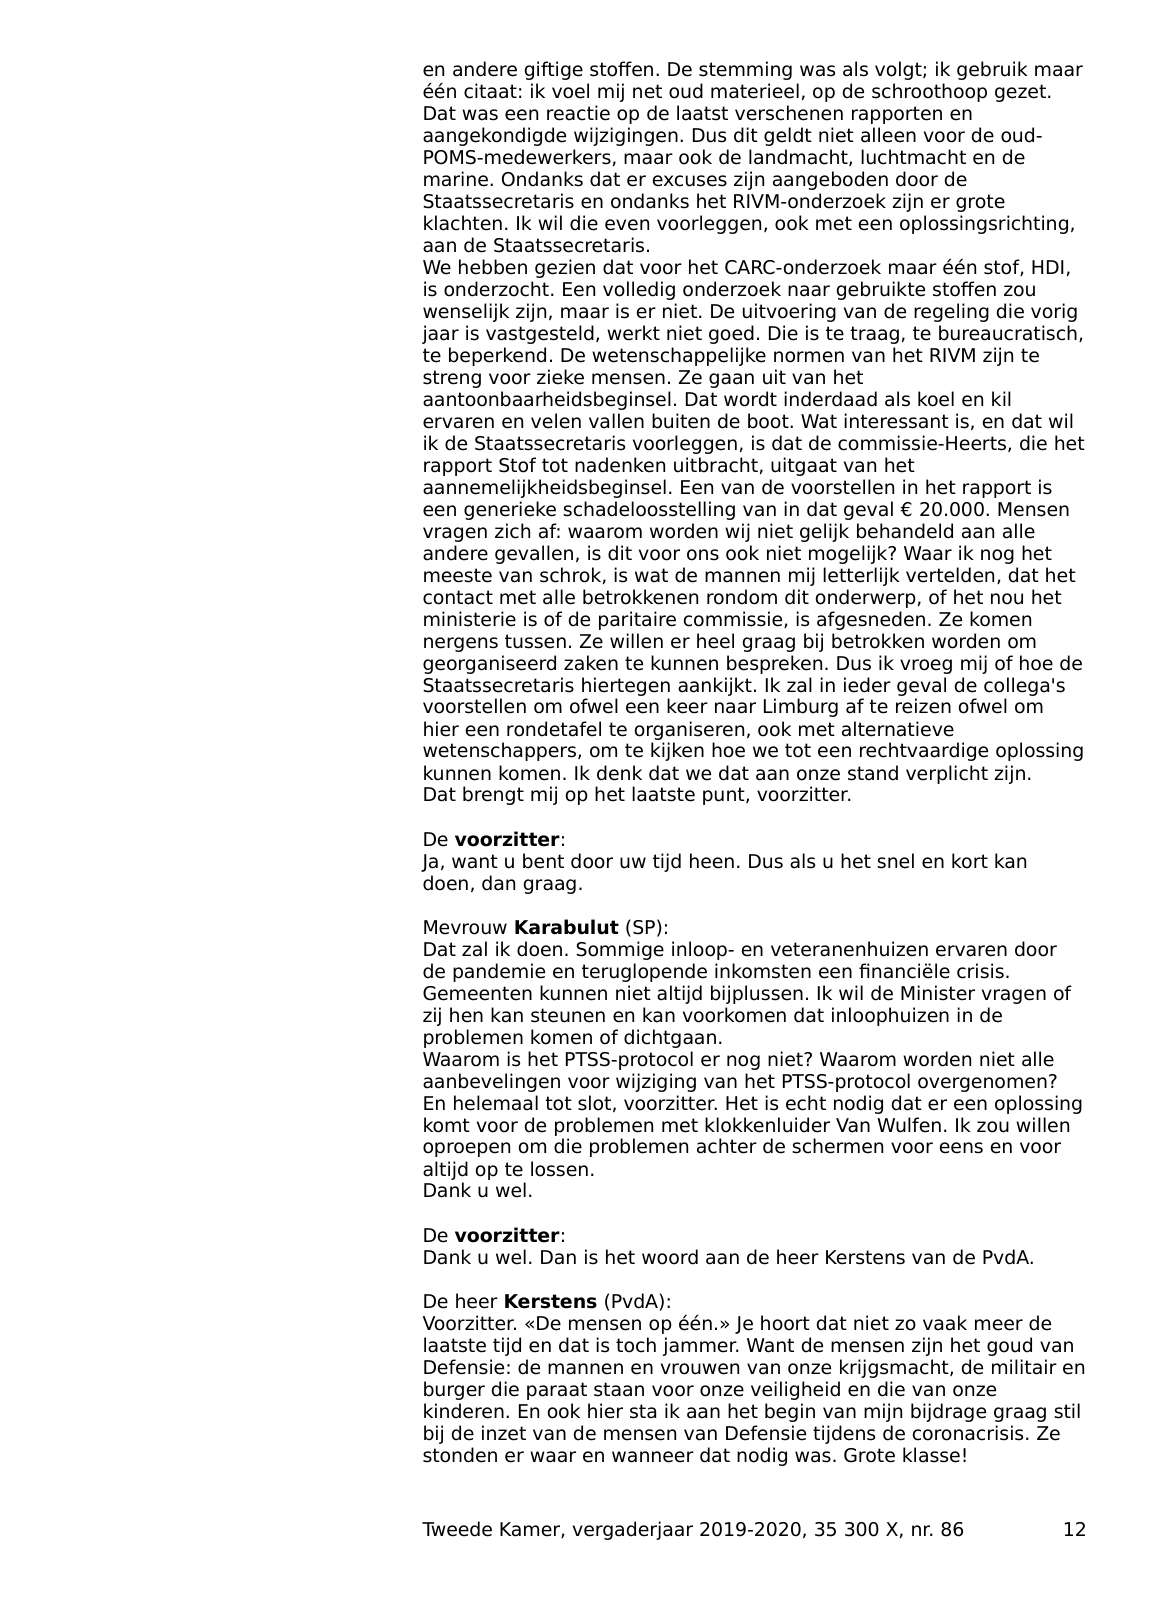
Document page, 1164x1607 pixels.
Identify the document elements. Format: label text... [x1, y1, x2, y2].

text De voorzitter: [422, 828, 1087, 851]
text De heer Kerstens (PvdA): [422, 1291, 1087, 1313]
text Dat zal ik doen. Sommige inloop- en veteranenhuizen ervaren door de pandemie en teruglopende inkomsten een financiële crisis. Gemeenten kunnen niet altijd bijplussen. Ik wil de Minister vragen of zij hen kan steunen en kan voorkomen dat inloophuizen in de problemen komen of dichtgaan. [422, 939, 1087, 1048]
text We hebben gezien dat voor het CARC-onderzoek maar één stof, HDI, is onderzocht. Een volledig onderzoek naar gebruikte stoffen zou wenselijk zijn, maar is er niet. De uitvoering van de regeling die vorig jaar is vastgesteld, werkt niet goed. Die is te traag, te bureaucratisch, te beperkend. De wetenschappelijke normen van het RIVM zijn te streng voor zieke mensen. Ze gaan uit van het aantoonbaarheidsbeginsel. Dat wordt inderdaad als koel en kil ervaren en velen vallen buiten de boot. Wat interessant is, en dat wil ik de Staatssecretaris voorleggen, is dat de commissie-Heerts, die het rapport Stof tot nadenken uitbracht, uitgaat van het aannemelijkheidsbeginsel. Een van de voorstellen in het rapport is een generieke schadeloosstelling van in dat geval € 20.000. Mensen vragen zich af: waarom worden wij niet gelijk behandeld aan alle andere gevallen, is dit voor ons ook niet mogelijk? Waar ik nog het meeste van schrok, is wat de mannen mij letterlijk vertelden, dat het contact met alle betrokkenen rondom dit onderwerp, of het nou het ministerie is of de paritaire commissie, is afgesneden. Ze komen nergens tussen. Ze willen er heel graag bij betrokken worden om georganiseerd zaken te kunnen bespreken. Dus ik vroeg mij of hoe de Staatssecretaris hiertegen aankijkt. Ik zal in ieder geval de collega's voorstellen om ofwel een keer naar Limburg af te reizen ofwel om hier een rondetafel te organiseren, ook met alternatieve wetenschappers, om te kijken hoe we tot een rechtvaardige oplossing kunnen komen. Ik denk dat we dat aan onze stand verplicht zijn. [422, 257, 1087, 784]
text en andere giftige stoffen. De stemming was als volgt; ik gebruik maar één citaat: ik voel mij net oud materieel, op de schroothoop gezet. Dat was een reactie op de laatst verschenen rapporten en aangekondigde wijzigingen. Dus dit geldt niet alleen voor de oud-POMS-medewerkers, maar ook de landmacht, luchtmacht en de marine. Ondanks dat er excuses zijn aangeboden door de Staatssecretaris en ondanks het RIVM-onderzoek zijn er grote klachten. Ik wil die even voorleggen, ook met een oplossingsrichting, aan de Staatssecretaris. [422, 59, 1087, 257]
text Dank u wel. [422, 1180, 1087, 1202]
text Dat brengt mij op het laatste punt, voorzitter. [422, 784, 1087, 806]
text De voorzitter: [422, 1224, 1087, 1247]
text Waarom is het PTSS-protocol er nog niet? Waarom worden niet alle aanbevelingen voor wijziging van het PTSS-protocol overgenomen? [422, 1048, 1087, 1092]
text Voorzitter. «De mensen op één.» Je hoort dat niet zo vaak meer de laatste tijd en dat is toch jammer. Want de mensen zijn het goud van Defensie: de mannen en vrouwen van onze krijgsmacht, de militair en burger die paraat staan voor onze veiligheid en die van onze kinderen. En ook hier sta ik aan het begin van mijn bijdrage graag stil bij de inzet van de mensen van Defensie tijdens de coronacrisis. Ze stonden er waar en wanneer dat nodig was. Grote klasse! [422, 1313, 1087, 1467]
text En helemaal tot slot, voorzitter. Het is echt nodig dat er een oplossing komt voor de problemen met klokkenluider Van Wulfen. Ik zou willen oproepen om die problemen achter de schermen voor eens en voor altijd op te lossen. [422, 1092, 1087, 1180]
text Ja, want u bent door uw tijd heen. Dus als u het snel en kort kan doen, dan graag. [422, 851, 1087, 894]
text Mevrouw Karabulut (SP): [422, 917, 1087, 939]
text Dank u wel. Dan is het woord aan de heer Kerstens van de PvdA. [422, 1247, 1087, 1268]
